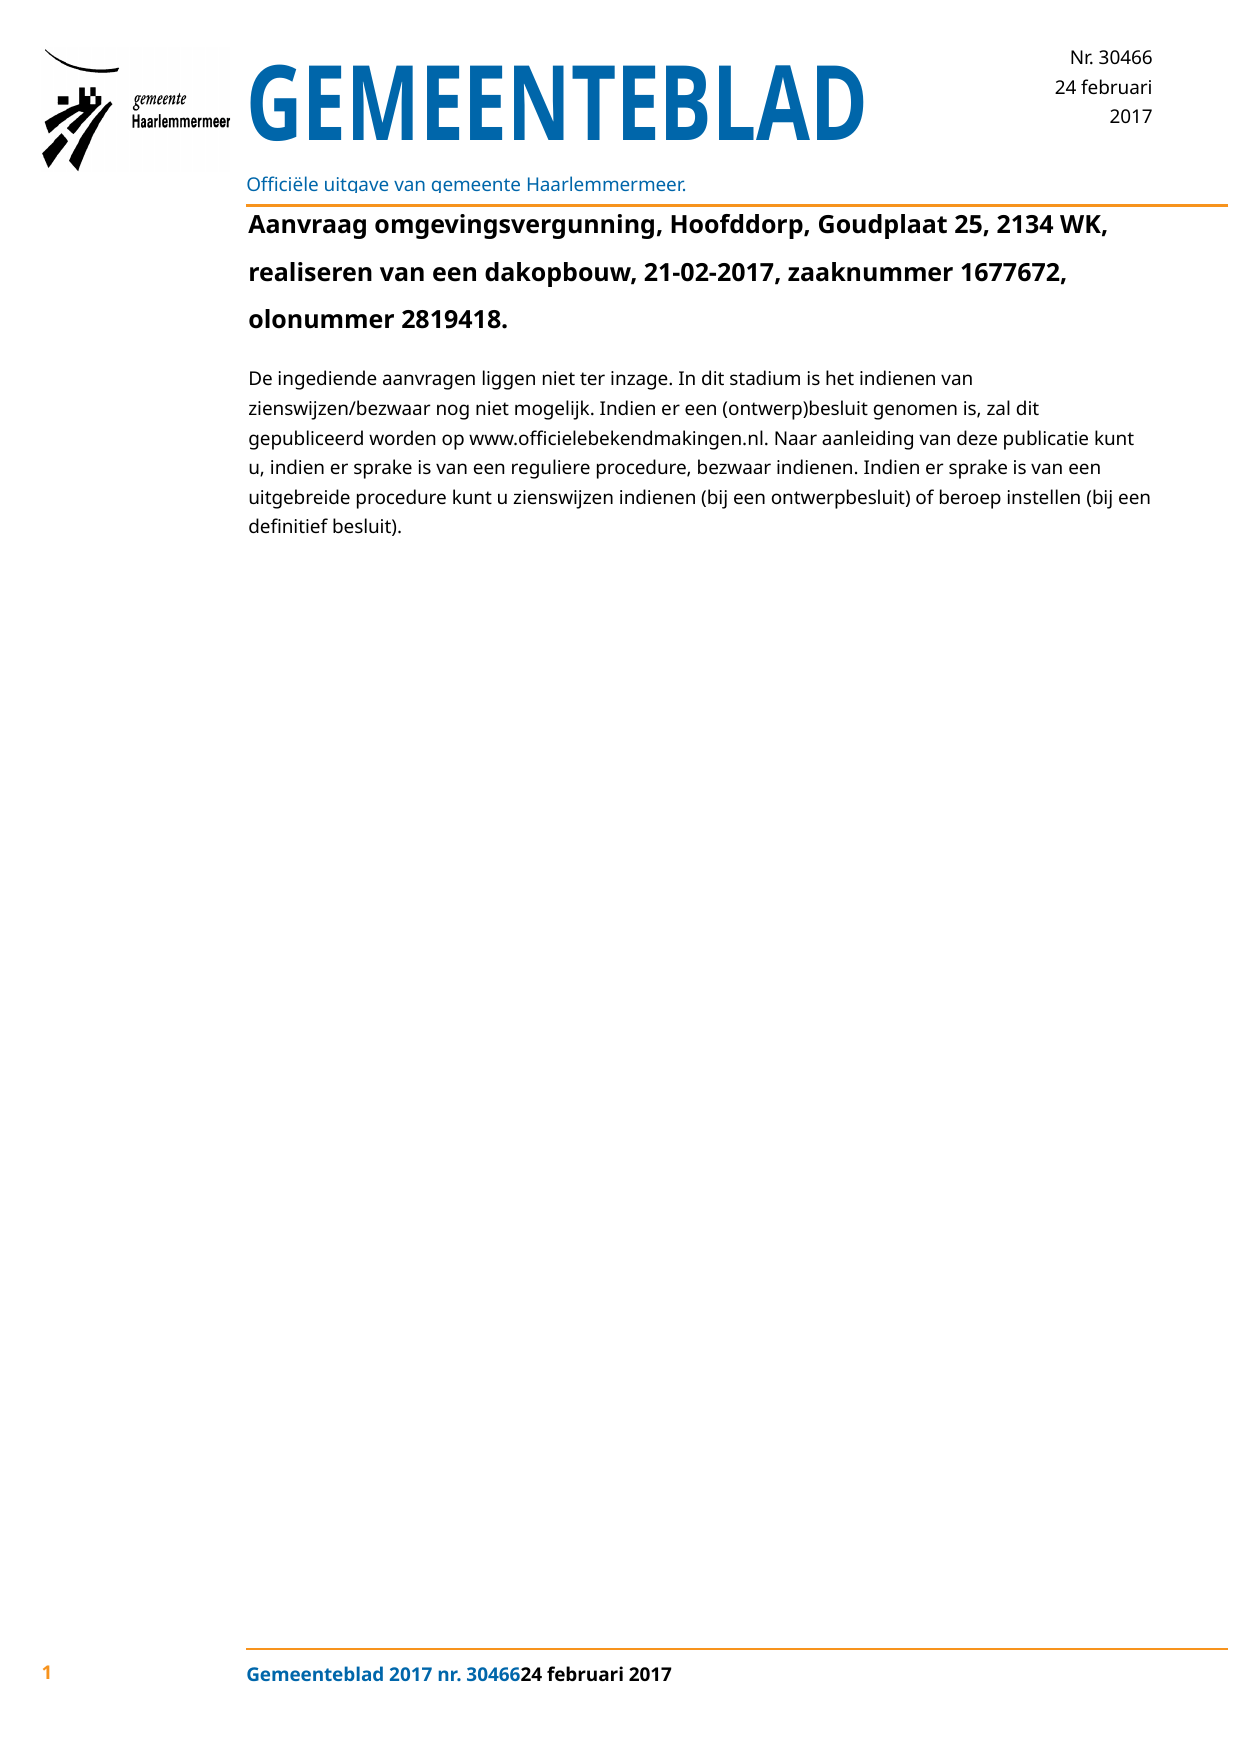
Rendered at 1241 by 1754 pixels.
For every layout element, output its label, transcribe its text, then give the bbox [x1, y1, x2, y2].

text De ingediende aanvragen liggen niet ter inzage. In dit stadium is het indienen van zienswijzen/bezwaar nog niet mogelijk. Indien er een (ontwerp)besluit genomen is, zal dit gepubliceerd worden op www.officielebekendmakingen.nl. Naar aanleiding van deze publicatie kunt u, indien er sprake is van een reguliere procedure, bezwaar indienen. Indien er sprake is van een uitgebreide procedure kunt u zienswijzen indienen (bij een ontwerpbesluit) of beroep instellen (bij een definitief besluit). [248, 366, 1152, 539]
picture [41, 47, 231, 172]
text Aanvraag omgevingsvergunning, Hoofddorp, Goudplaat 25, 2134 WK, realiseren van een dakopbouw, 21-02-2017, zaaknummer 1677672, olonummer 2819418. [248, 207, 1152, 336]
